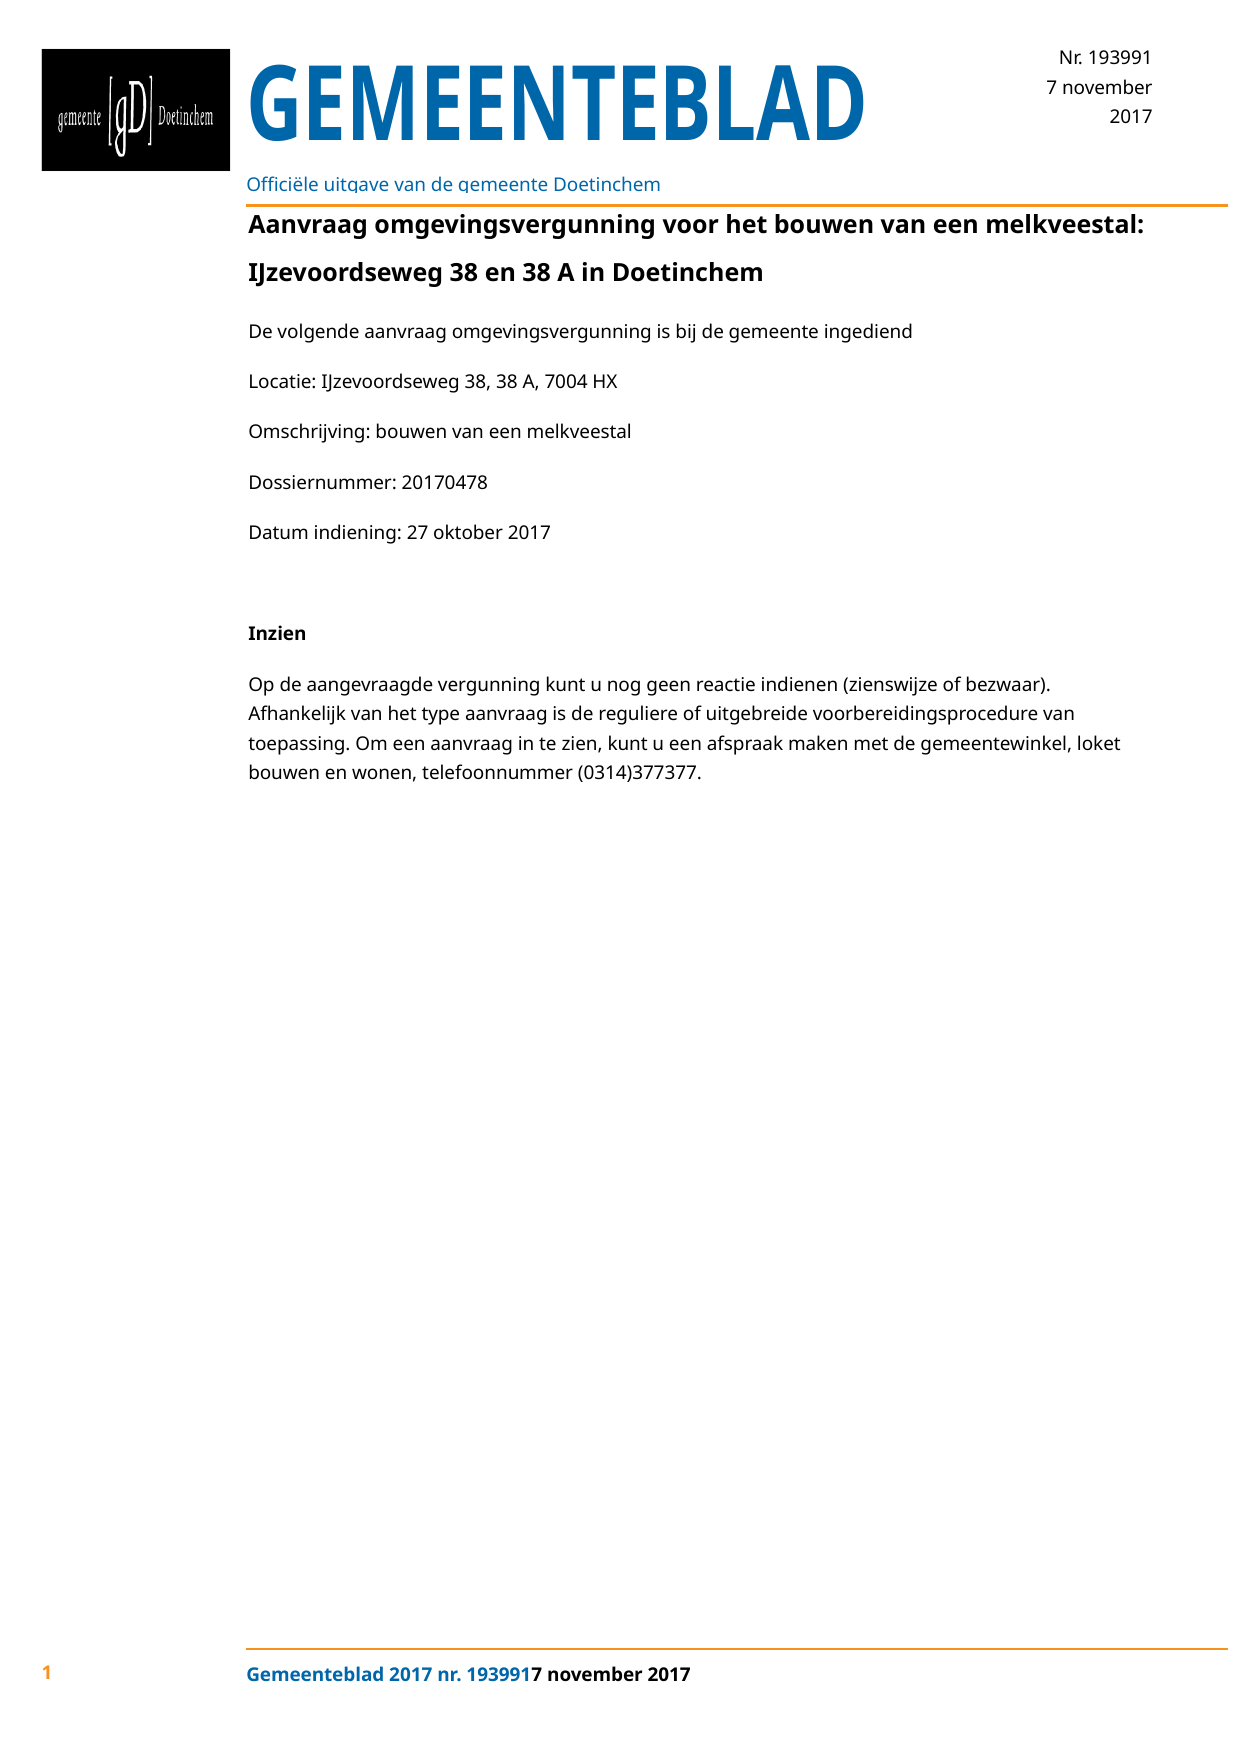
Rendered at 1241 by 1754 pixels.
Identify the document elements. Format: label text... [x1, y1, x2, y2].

text Datum indiening: 27 oktober 2017 [248, 519, 1152, 545]
text Dossiernummer: 20170478 [248, 469, 1152, 495]
text Aanvraag omgevingsvergunning voor het bouwen van een melkveestal: IJzevoordseweg 38 en 38 A in Doetinchem [248, 207, 1152, 288]
text Inzien [248, 620, 1152, 646]
text Omschrijving: bouwen van een melkveestal [248, 419, 1152, 444]
text Locatie: IJzevoordseweg 38, 38 A, 7004 HX [248, 368, 1152, 394]
text De volgende aanvraag omgevingsvergunning is bij de gemeente ingediend [248, 318, 1152, 344]
text Op de aangevraagde vergunning kunt u nog geen reactie indienen (zienswijze of bezwaar). Afhankelijk van het type aanvraag is de reguliere of uitgebreide voorbereidingsprocedure van toepassing. Om een aanvraag in te zien, kunt u een afspraak maken met de gemeentewinkel, loket bouwen en wonen, telefoonnummer (0314)377377. [248, 671, 1152, 785]
picture [41, 47, 231, 172]
